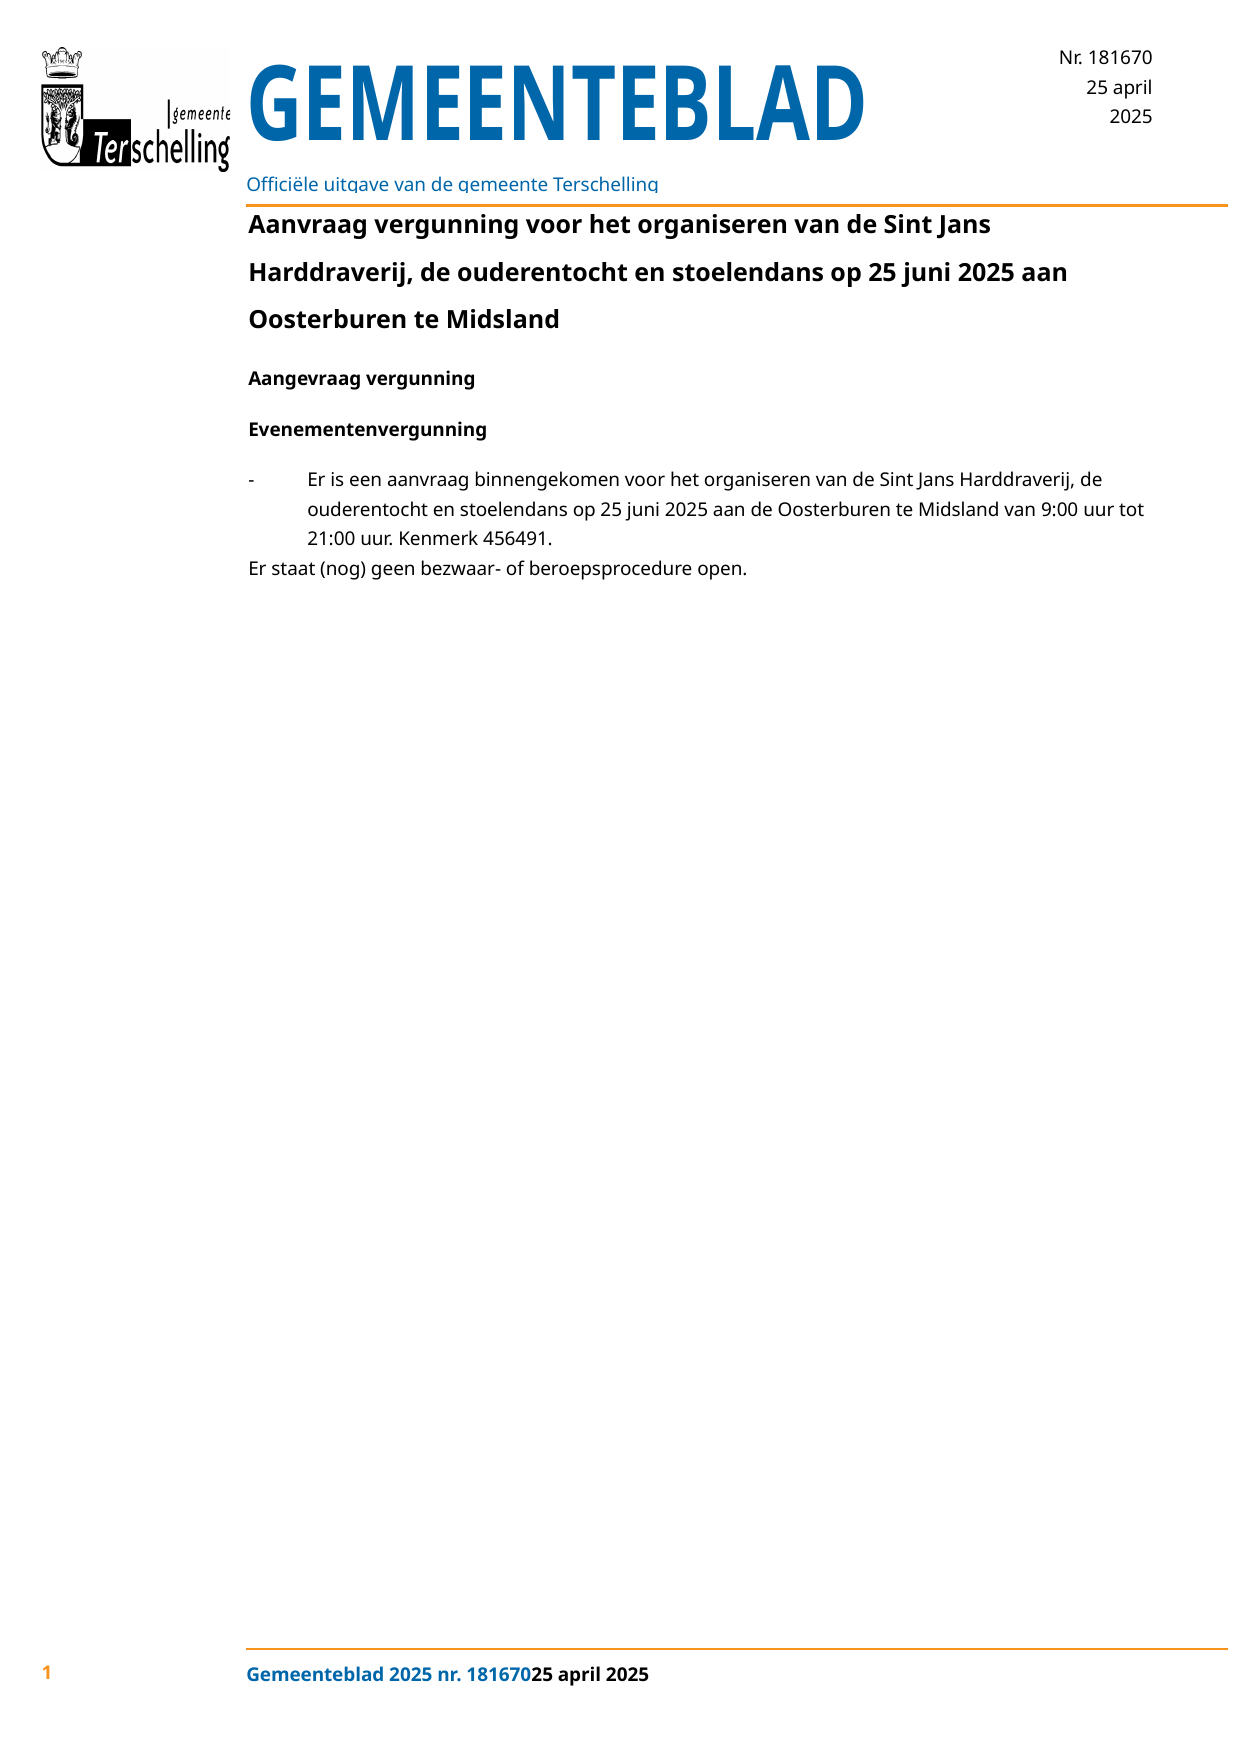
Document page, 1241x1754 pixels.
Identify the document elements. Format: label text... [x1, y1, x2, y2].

picture [41, 47, 231, 172]
text Er staat (nog) geen bezwaar- of beroepsprocedure open. [248, 555, 1152, 581]
list Er is een aanvraag binnengekomen voor het organiseren van de Sint Jans Harddraverij, de ouderentocht en stoelendans op 25 juni 2025 aan de Oosterburen te Midsland van 9:00 uur tot 21:00 uur. Kenmerk 456491. [248, 466, 1152, 551]
text Aangevraag vergunning [248, 366, 1152, 391]
text Evenementenvergunning [248, 416, 1152, 442]
text Aanvraag vergunning voor het organiseren van de Sint Jans Harddraverij, de ouderentocht en stoelendans op 25 juni 2025 aan Oosterburen te Midsland [248, 207, 1152, 336]
